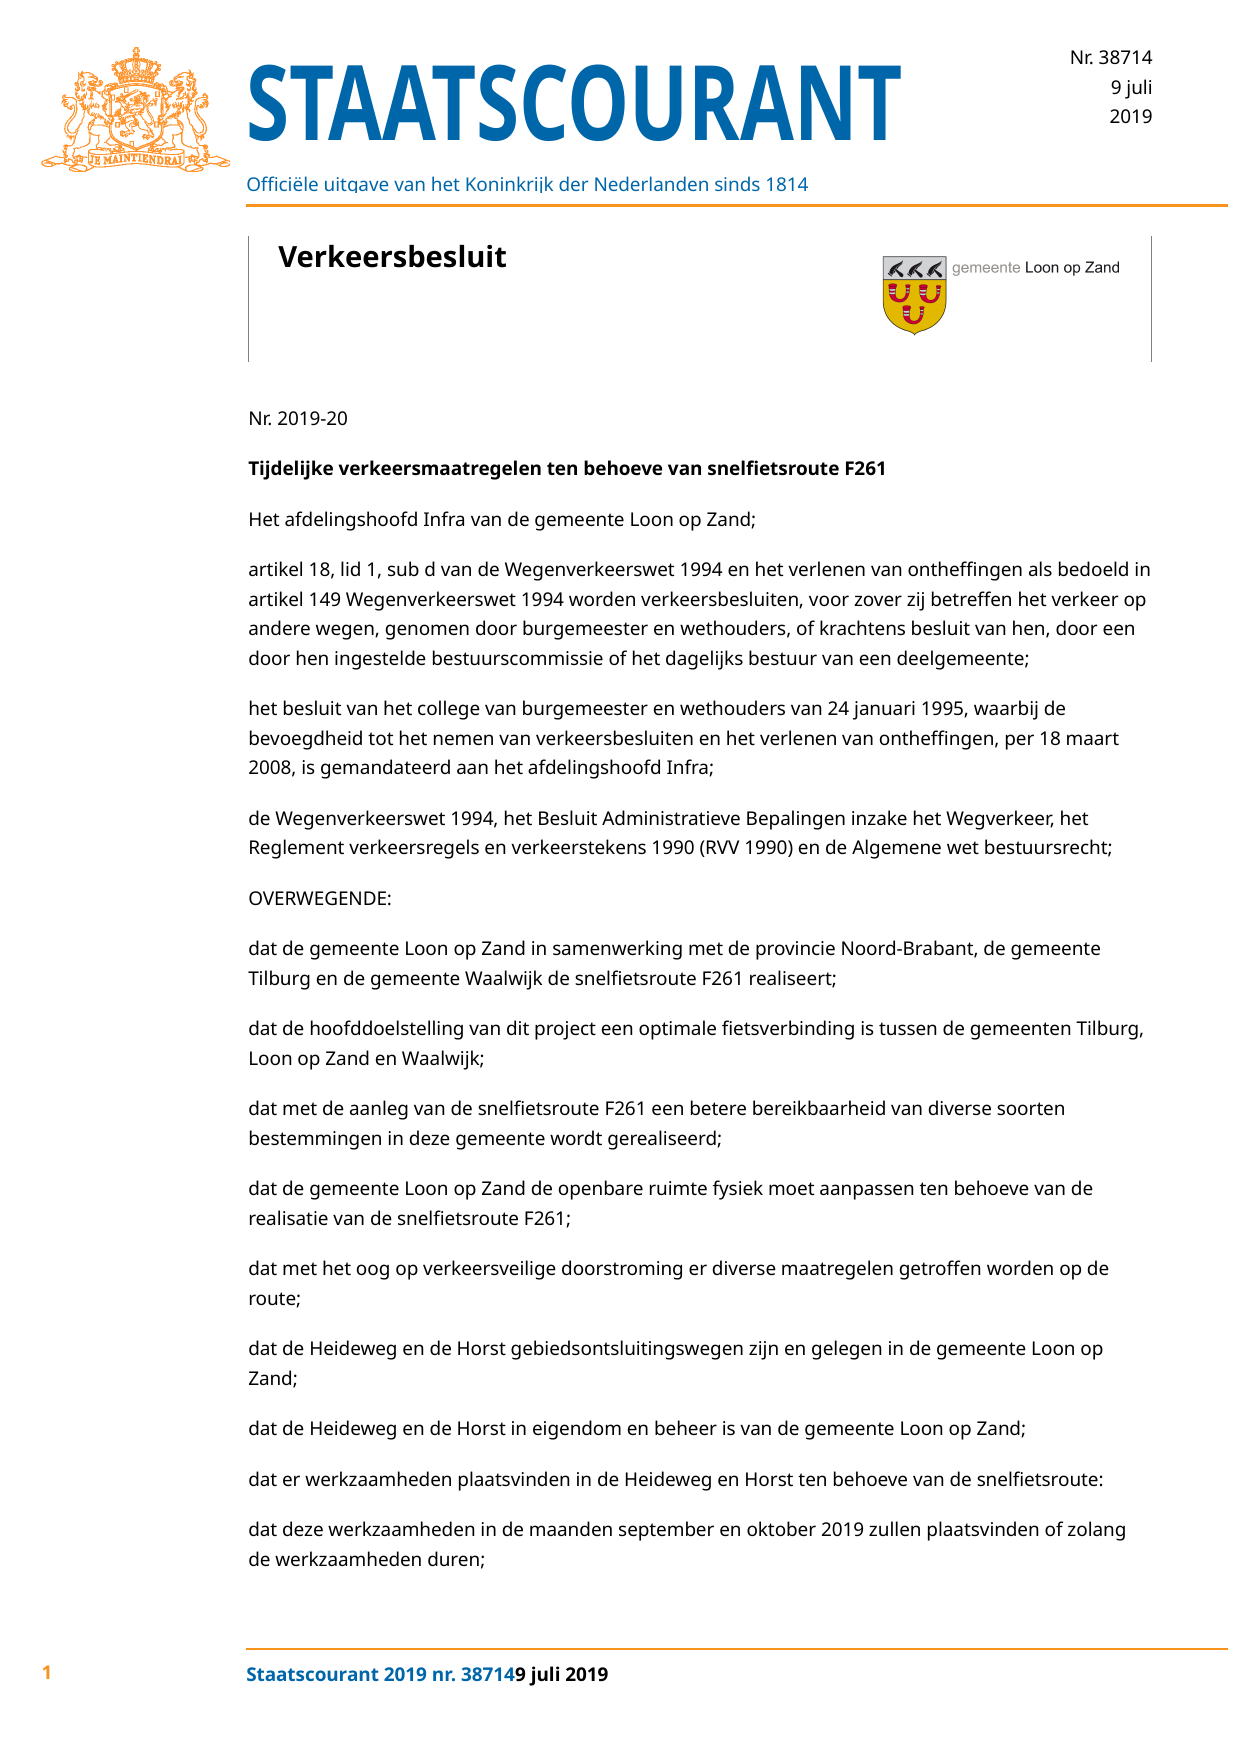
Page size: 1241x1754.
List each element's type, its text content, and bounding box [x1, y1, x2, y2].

text Nr. 2019-20 [248, 405, 1152, 431]
text Tijdelijke verkeersmaatregelen ten behoeve van snelfietsroute F261 [248, 455, 1152, 481]
text dat de hoofddoelstelling van dit project een optimale fietsverbinding is tussen de gemeenten Tilburg, Loon op Zand en Waalwijk; [248, 1015, 1152, 1071]
text dat de gemeente Loon op Zand de openbare ruimte fysiek moet aanpassen ten behoeve van de realisatie van de snelfietsroute F261; [248, 1175, 1152, 1231]
text dat de Heideweg en de Horst in eigendom en beheer is van de gemeente Loon op Zand; [248, 1415, 1152, 1441]
text de Wegenverkeerswet 1994, het Besluit Administratieve Bepalingen inzake het Wegverkeer, het Reglement verkeersregels en verkeerstekens 1990 (RVV 1990) en de Algemene wet bestuursrecht; [248, 805, 1152, 860]
text het besluit van het college van burgemeester en wethouders van 24 januari 1995, waarbij de bevoegdheid tot het nemen van verkeersbesluiten en het verlenen van ontheffingen, per 18 maart 2008, is gemandateerd aan het afdelingshoofd Infra; [248, 695, 1152, 780]
text dat deze werkzaamheden in de maanden september en oktober 2019 zullen plaatsvinden of zolang de werkzaamheden duren; [248, 1516, 1152, 1571]
text dat de Heideweg en de Horst gebiedsontsluitingswegen zijn en gelegen in de gemeente Loon op Zand; [248, 1335, 1152, 1391]
text dat met het oog op verkeersveilige doorstroming er diverse maatregelen getroffen worden op de route; [248, 1255, 1152, 1311]
text dat met de aanleg van de snelfietsroute F261 een betere bereikbaarheid van diverse soorten bestemmingen in deze gemeente wordt gerealiseerd; [248, 1095, 1152, 1151]
text dat de gemeente Loon op Zand in samenwerking met de provincie Noord-Brabant, de gemeente Tilburg en de gemeente Waalwijk de snelfietsroute F261 realiseert; [248, 935, 1152, 991]
table_header Verkeersbesluit [249, 236, 850, 362]
picture [882, 236, 1119, 336]
text dat er werkzaamheden plaatsvinden in de Heideweg en Horst ten behoeve van de snelfietsroute: [248, 1466, 1152, 1491]
text Het afdelingshoofd Infra van de gemeente Loon op Zand; [248, 506, 1152, 531]
text artikel 18, lid 1, sub d van de Wegenverkeerswet 1994 en het verlenen van ontheffingen als bedoeld in artikel 149 Wegenverkeerswet 1994 worden verkeersbesluiten, voor zover zij betreffen het verkeer op andere wegen, genomen door burgemeester en wethouders, of krachtens besluit van hen, door een door hen ingestelde bestuurscommissie of het dagelijks bestuur van een deelgemeente; [248, 556, 1152, 671]
text OVERWEGENDE: [248, 885, 1152, 911]
table_header [850, 236, 1151, 362]
picture [41, 47, 231, 172]
